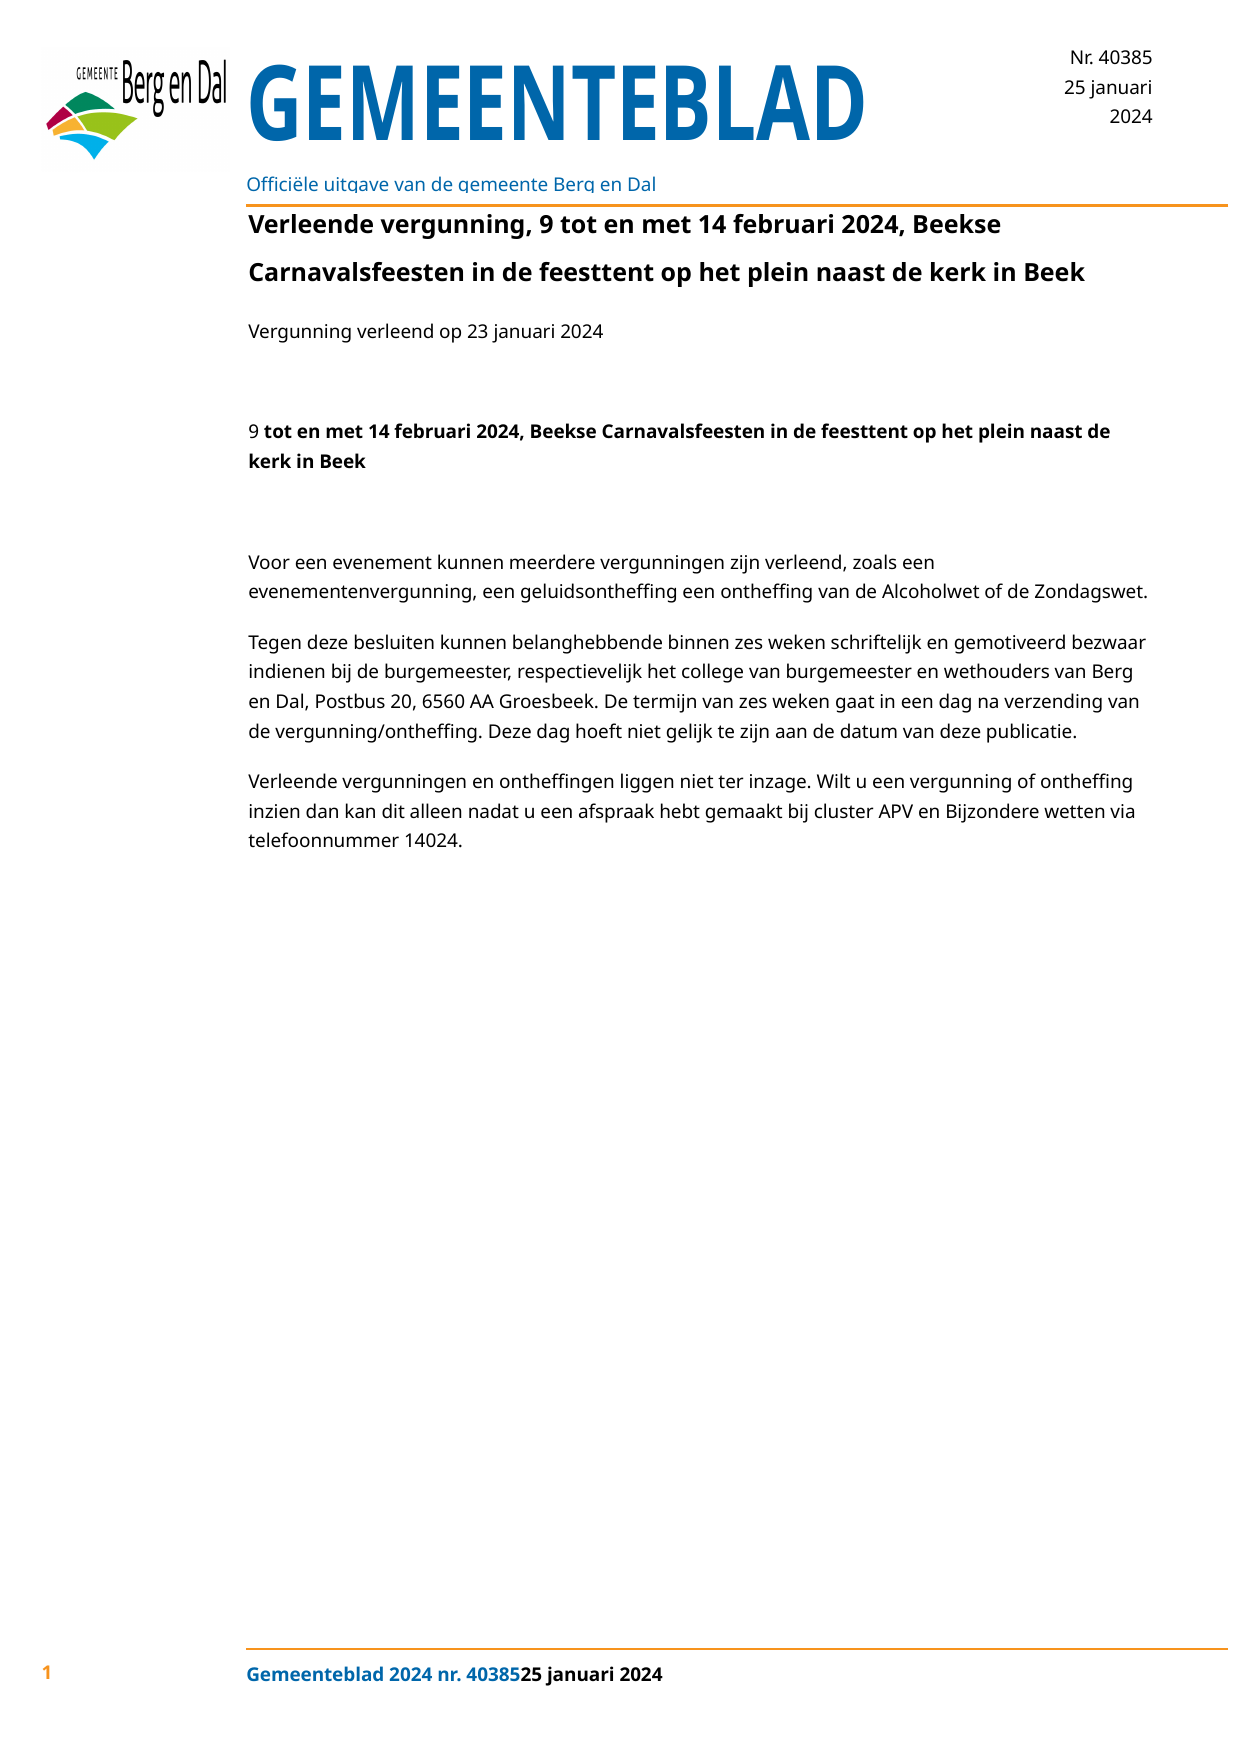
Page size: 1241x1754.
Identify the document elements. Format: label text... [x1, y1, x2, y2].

text Vergunning verleend op 23 januari 2024 [248, 318, 1152, 344]
text Voor een evenement kunnen meerdere vergunningen zijn verleend, zoals een evenementenvergunning, een geluidsontheffing een ontheffing van de Alcoholwet of de Zondagswet. [248, 549, 1152, 604]
picture [41, 47, 231, 172]
text Tegen deze besluiten kunnen belanghebbende binnen zes weken schriftelijk en gemotiveerd bezwaar indienen bij de burgemeester, respectievelijk het college van burgemeester en wethouders van Berg en Dal, Postbus 20, 6560 AA Groesbeek. De termijn van zes weken gaat in een dag na verzending van de vergunning/ontheffing. Deze dag hoeft niet gelijk te zijn aan de datum van deze publicatie. [248, 629, 1152, 744]
text Verleende vergunning, 9 tot en met 14 februari 2024, Beekse Carnavalsfeesten in de feesttent op het plein naast de kerk in Beek [248, 207, 1152, 288]
text 9 tot en met 14 februari 2024, Beekse Carnavalsfeesten in de feesttent op het plein naast de kerk in Beek [248, 419, 1152, 474]
text Verleende vergunningen en ontheffingen liggen niet ter inzage. Wilt u een vergunning of ontheffing inzien dan kan dit alleen nadat u een afspraak hebt gemaakt bij cluster APV en Bijzondere wetten via telefoonnummer 14024. [248, 768, 1152, 853]
